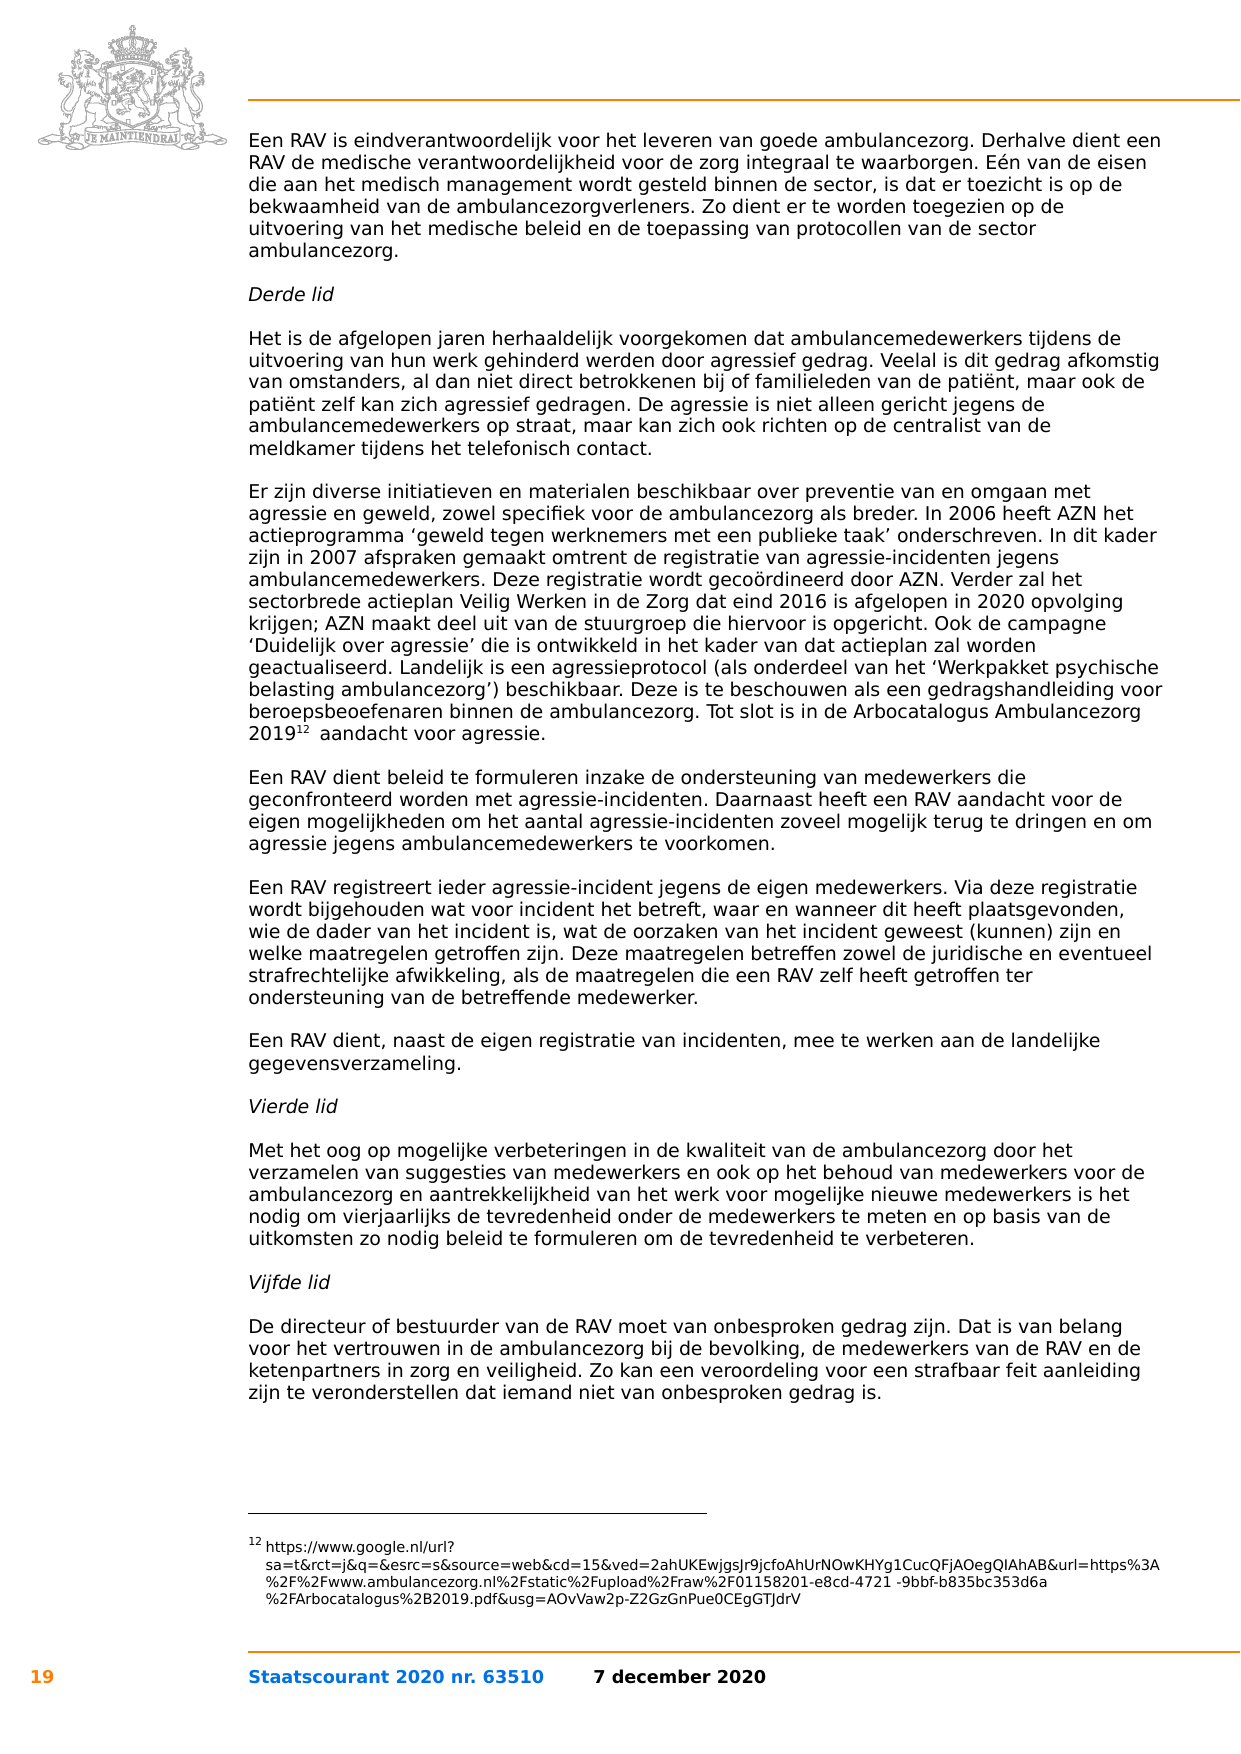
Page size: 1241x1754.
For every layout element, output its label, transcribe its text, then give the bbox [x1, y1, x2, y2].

text Het is de afgelopen jaren herhaaldelijk voorgekomen dat ambulancemedewerkers tijdens de uitvoering van hun werk gehinderd werden door agressief gedrag. Veelal is dit gedrag afkomstig van omstanders, al dan niet direct betrokkenen bij of familieleden van de patiënt, maar ook de patiënt zelf kan zich agressief gedragen. De agressie is niet alleen gericht jegens de ambulancemedewerkers op straat, maar kan zich ook richten op de centralist van de meldkamer tijdens het telefonisch contact. [248, 327, 1163, 459]
picture [38, 25, 227, 150]
text Een RAV dient, naast de eigen registratie van incidenten, mee te werken aan de landelijke gegevensverzameling. [248, 1030, 1163, 1074]
text Er zijn diverse initiatieven en materialen beschikbaar over preventie van en omgaan met agressie en geweld, zowel specifiek voor de ambulancezorg als breder. In 2006 heeft AZN het actieprogramma ‘geweld tegen werknemers met een publieke taak’ onderschreven. In dit kader zijn in 2007 afspraken gemaakt omtrent de registratie van agressie-incidenten jegens ambulancemedewerkers. Deze registratie wordt gecoördineerd door AZN. Verder zal het sectorbrede actieplan Veilig Werken in de Zorg dat eind 2016 is afgelopen in 2020 opvolging krijgen; AZN maakt deel uit van de stuurgroep die hiervoor is opgericht. Ook de campagne ‘Duidelijk over agressie’ die is ontwikkeld in het kader van dat actieplan zal worden geactualiseerd. Landelijk is een agressieprotocol (als onderdeel van het ‘Werkpakket psychische belasting ambulancezorg’) beschikbaar. Deze is te beschouwen als een gedragshandleiding voor beroepsbeoefenaren binnen de ambulancezorg. Tot slot is in de Arbocatalogus Ambulancezorg 2019 aandacht voor agressie. [248, 481, 1163, 745]
subtitle Vierde lid [248, 1096, 1163, 1118]
text Een RAV dient beleid te formuleren inzake de ondersteuning van medewerkers die geconfronteerd worden met agressie-incidenten. Daarnaast heeft een RAV aandacht voor de eigen mogelijkheden om het aantal agressie-incidenten zoveel mogelijk terug te dringen en om agressie jegens ambulancemedewerkers te voorkomen. [248, 767, 1163, 855]
text https://www.google.nl/url?sa=t&rct=j&q=&esrc=s&source=web&cd=15&ved=2ahUKEwjgsJr9jcfoAhUrNOwKHYg1CucQFjAOegQIAhAB&url=https%3A%2F%2Fwww.ambulancezorg.nl%2Fstatic%2Fupload%2Fraw%2F01158201-e8cd-4721 -9bbf-b835bc353d6a%2FArbocatalogus%2B2019.pdf&usg=AOvVaw2p-Z2GzGnPue0CEgGTJdrV [248, 1535, 1163, 1608]
text Met het oog op mogelijke verbeteringen in de kwaliteit van de ambulancezorg door het verzamelen van suggesties van medewerkers en ook op het behoud van medewerkers voor de ambulancezorg en aantrekkelijkheid van het werk voor mogelijke nieuwe medewerkers is het nodig om vierjaarlijks de tevredenheid onder de medewerkers te meten en op basis van de uitkomsten zo nodig beleid te formuleren om de tevredenheid te verbeteren. [248, 1140, 1163, 1250]
text Een RAV registreert ieder agressie-incident jegens de eigen medewerkers. Via deze registratie wordt bijgehouden wat voor incident het betreft, waar en wanneer dit heeft plaatsgevonden, wie de dader van het incident is, wat de oorzaken van het incident geweest (kunnen) zijn en welke maatregelen getroffen zijn. Deze maatregelen betreffen zowel de juridische en eventueel strafrechtelijke afwikkeling, als de maatregelen die een RAV zelf heeft getroffen ter ondersteuning van de betreffende medewerker. [248, 877, 1163, 1008]
text Een RAV is eindverantwoordelijk voor het leveren van goede ambulancezorg. Derhalve dient een RAV de medische verantwoordelijkheid voor de zorg integraal te waarborgen. Eén van de eisen die aan het medisch management wordt gesteld binnen de sector, is dat er toezicht is op de bekwaamheid van de ambulancezorgverleners. Zo dient er te worden toegezien op de uitvoering van het medische beleid en de toepassing van protocollen van de sector ambulancezorg. [248, 130, 1163, 262]
subtitle Derde lid [248, 284, 1163, 306]
text De directeur of bestuurder van de RAV moet van onbesproken gedrag zijn. Dat is van belang voor het vertrouwen in de ambulancezorg bij de bevolking, de medewerkers van de RAV en de ketenpartners in zorg en veiligheid. Zo kan een veroordeling voor een strafbaar feit aanleiding zijn te veronderstellen dat iemand niet van onbesproken gedrag is. [248, 1316, 1163, 1404]
subtitle Vijfde lid [248, 1272, 1163, 1294]
